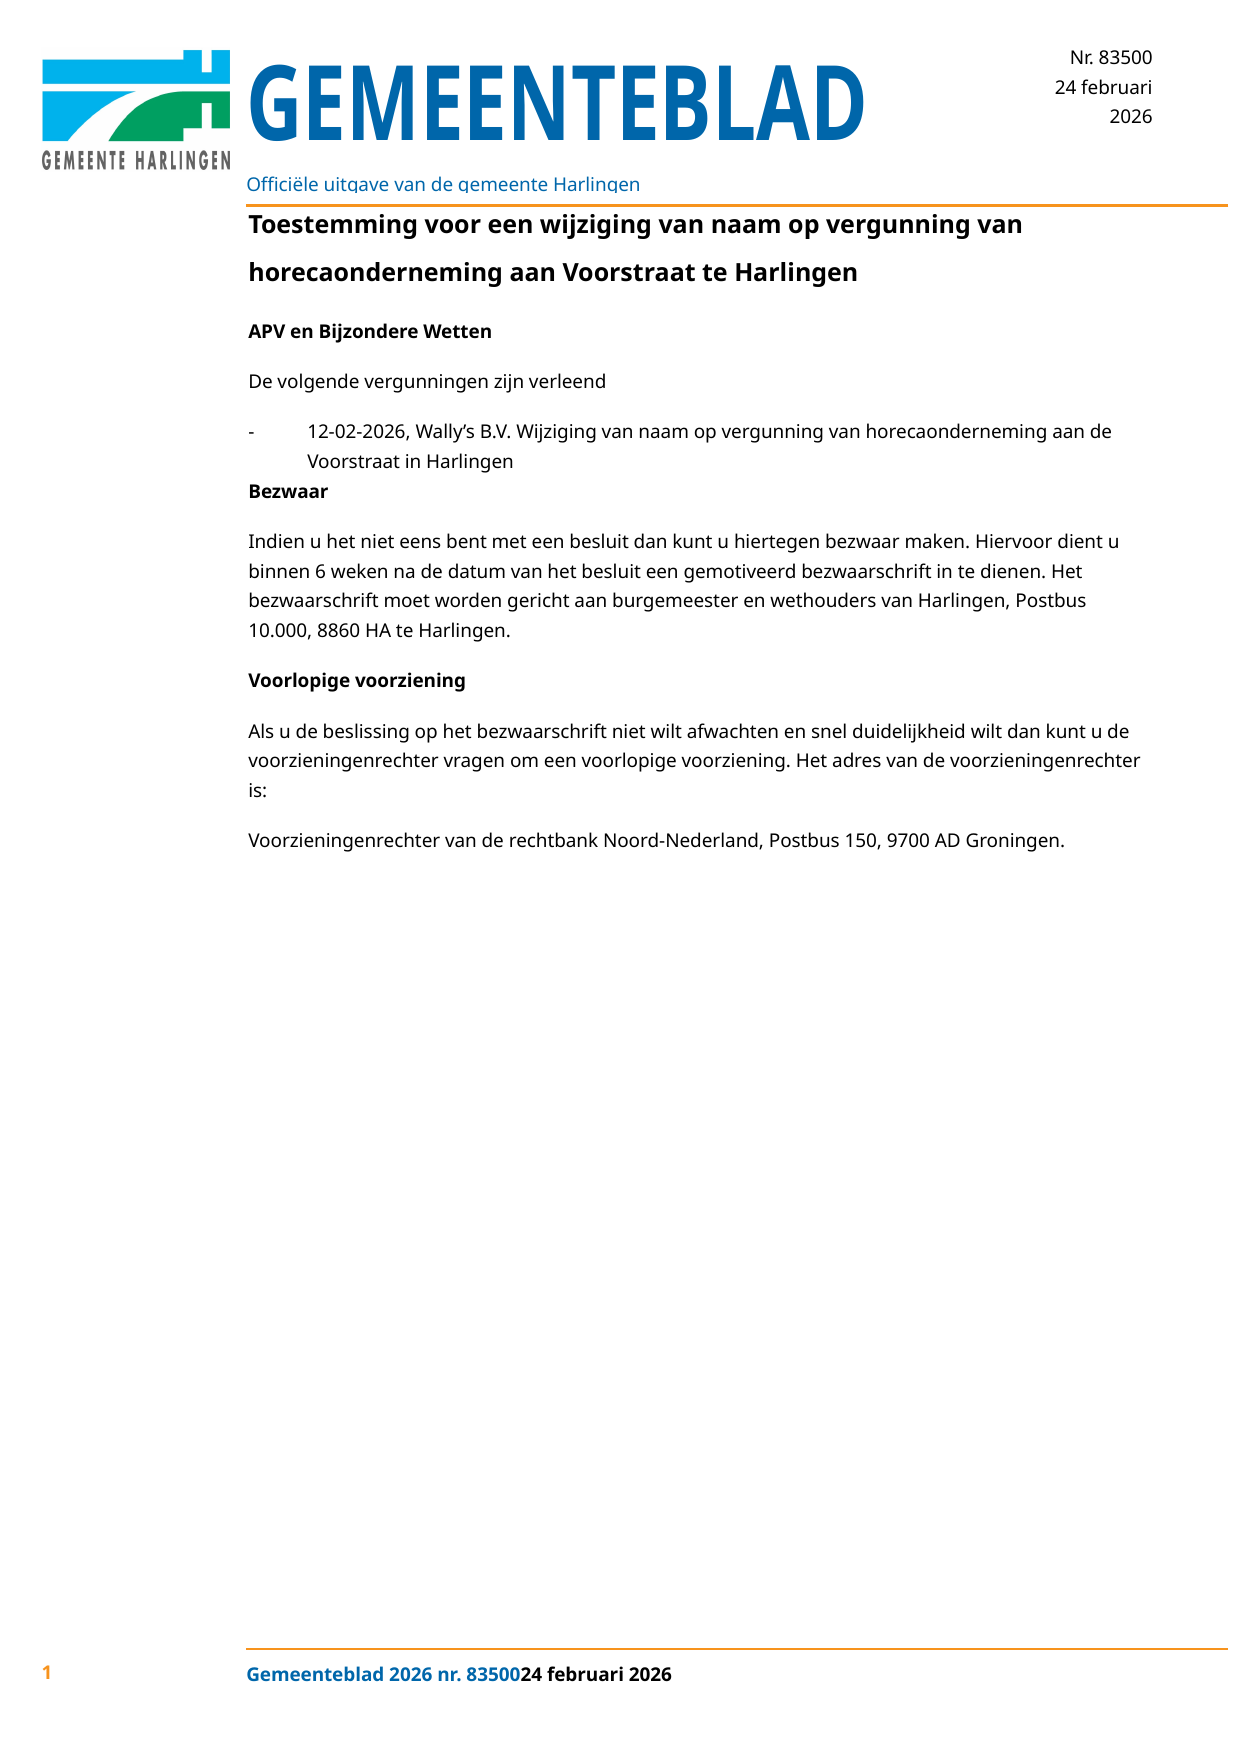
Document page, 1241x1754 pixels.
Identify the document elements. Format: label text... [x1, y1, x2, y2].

text Voorlopige voorziening [248, 667, 1152, 693]
text Indien u het niet eens bent met een besluit dan kunt u hiertegen bezwaar maken. Hiervoor dient u binnen 6 weken na de datum van het besluit een gemotiveerd bezwaarschrift in te dienen. Het bezwaarschrift moet worden gericht aan burgemeester en wethouders van Harlingen, Postbus 10.000, 8860 HA te Harlingen. [248, 528, 1152, 643]
text Als u de beslissing op het bezwaarschrift niet wilt afwachten en snel duidelijkheid wilt dan kunt u de voorzieningenrechter vragen om een voorlopige voorziening. Het adres van de voorzieningenrechter is: [248, 718, 1152, 803]
picture [41, 47, 231, 172]
text Voorzieningenrechter van de rechtbank Noord-Nederland, Postbus 150, 9700 AD Groningen. [248, 827, 1152, 853]
text APV en Bijzondere Wetten [248, 318, 1152, 344]
text Toestemming voor een wijziging van naam op vergunning van horecaonderneming aan Voorstraat te Harlingen [248, 207, 1152, 288]
text Bezwaar [248, 478, 1152, 504]
list 12-02-2026, Wally’s B.V. Wijziging van naam op vergunning van horecaonderneming aan de Voorstraat in Harlingen [248, 419, 1152, 474]
text De volgende vergunningen zijn verleend [248, 368, 1152, 394]
